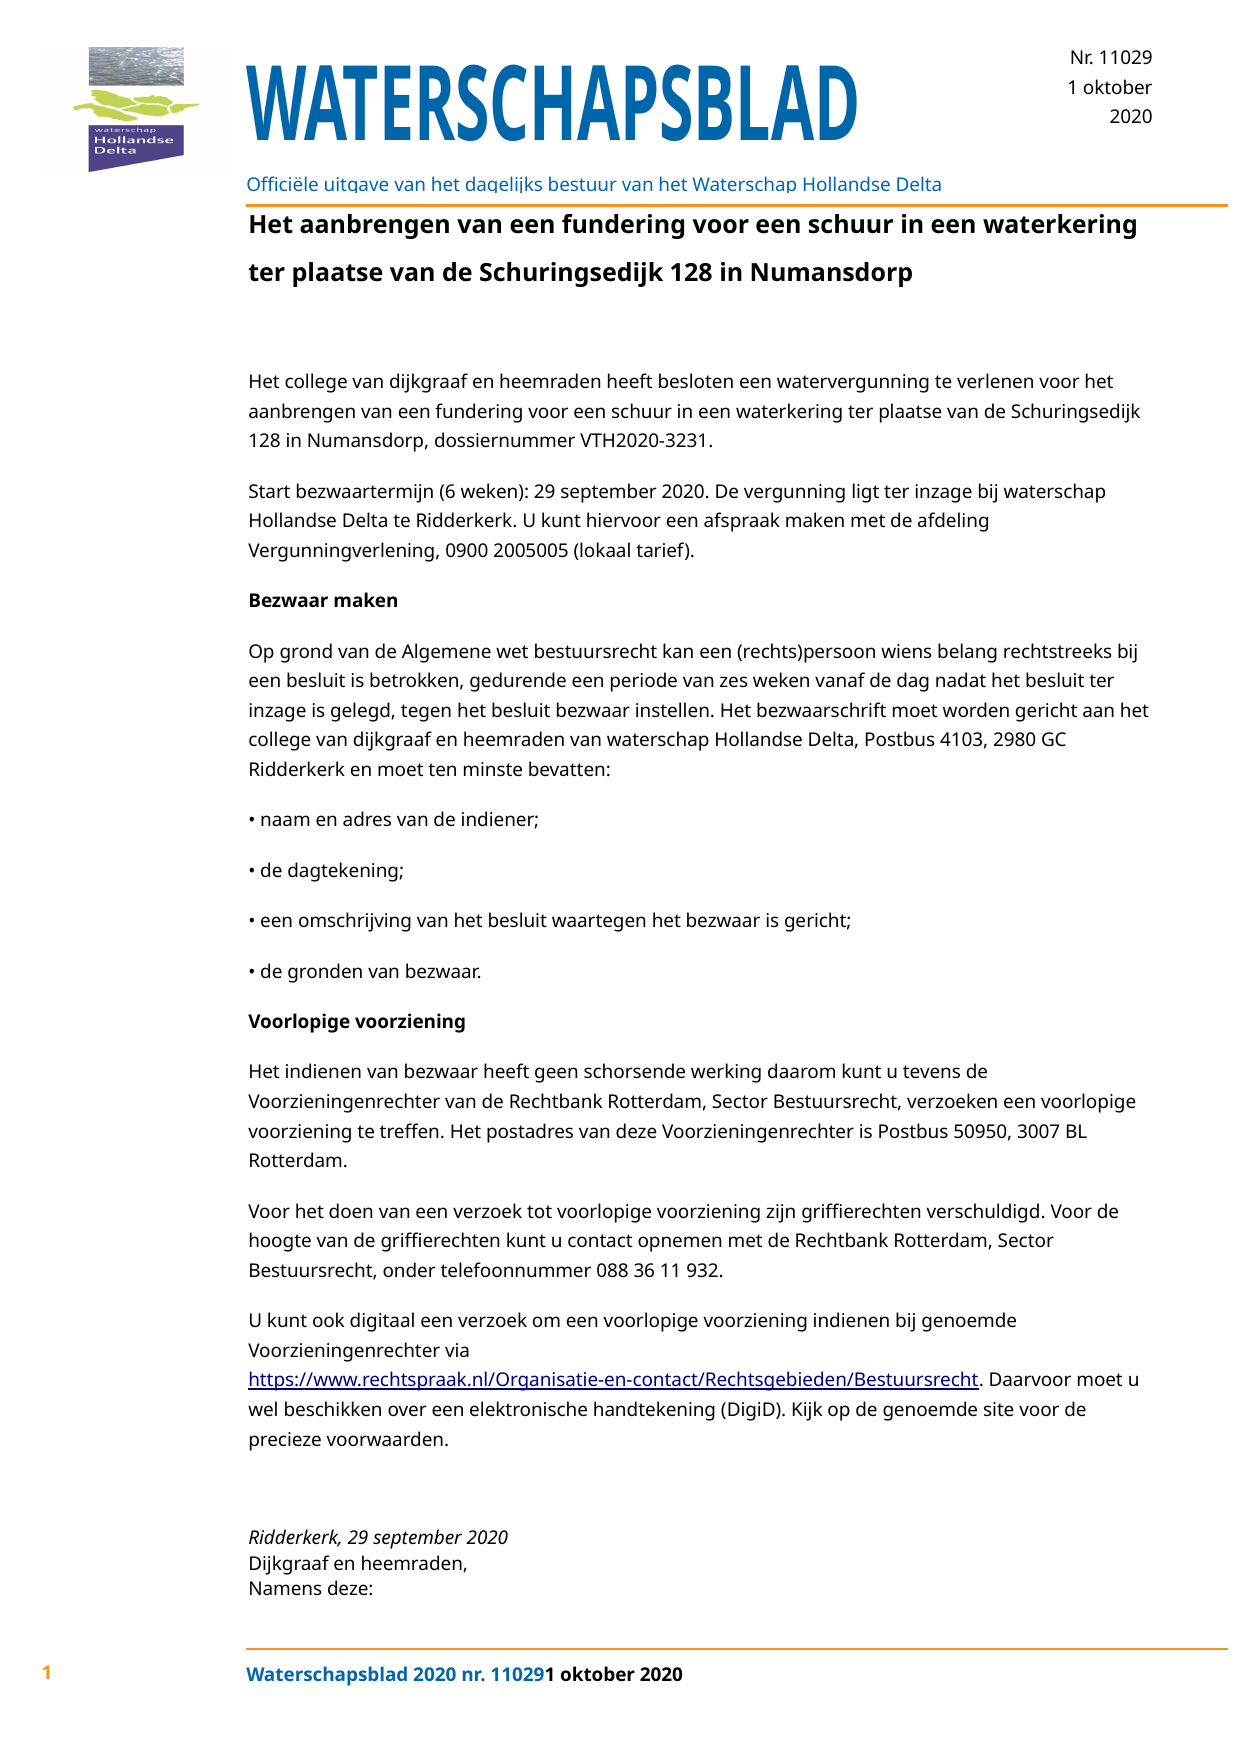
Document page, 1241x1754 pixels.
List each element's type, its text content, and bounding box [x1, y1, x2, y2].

text Dijkgraaf en heemraden, [248, 1550, 1152, 1576]
text Bezwaar maken [248, 587, 1152, 613]
text U kunt ook digitaal een verzoek om een voorlopige voorziening indienen bij genoemde Voorzieningenrechter via https://www.rechtspraak.nl/Organisatie-en-contact/Rechtsgebieden/Bestuursrecht. Daarvoor moet u wel beschikken over een elektronische handtekening (DigiD). Kijk op de genoemde site voor de precieze voorwaarden. [248, 1307, 1152, 1452]
text • de gronden van bezwaar. [248, 958, 1152, 984]
text • een omschrijving van het besluit waartegen het bezwaar is gericht; [248, 907, 1152, 933]
text Start bezwaartermijn (6 weken): 29 september 2020. De vergunning ligt ter inzage bij waterschap Hollandse Delta te Ridderkerk. U kunt hiervoor een afspraak maken met de afdeling Vergunningverlening, 0900 2005005 (lokaal tarief). [248, 478, 1152, 563]
text Op grond van de Algemene wet bestuursrecht kan een (rechts)persoon wiens belang rechtstreeks bij een besluit is betrokken, gedurende een periode van zes weken vanaf de dag nadat het besluit ter inzage is gelegd, tegen het besluit bezwaar instellen. Het bezwaarschrift moet worden gericht aan het college van dijkgraaf en heemraden van waterschap Hollandse Delta, Postbus 4103, 2980 GC Ridderkerk en moet ten minste bevatten: [248, 638, 1152, 782]
text • de dagtekening; [248, 857, 1152, 883]
text Namens deze: [248, 1576, 1152, 1601]
text Het indienen van bezwaar heeft geen schorsende werking daarom kunt u tevens de Voorzieningenrechter van de Rechtbank Rotterdam, Sector Bestuursrecht, verzoeken een voorlopige voorziening te treffen. Het postadres van deze Voorzieningenrechter is Postbus 50950, 3007 BL Rotterdam. [248, 1059, 1152, 1173]
text Het college van dijkgraaf en heemraden heeft besloten een watervergunning te verlenen voor het aanbrengen van een fundering voor een schuur in een waterkering ter plaatse van de Schuringsedijk 128 in Numansdorp, dossiernummer VTH2020-3231. [248, 368, 1152, 453]
picture [41, 47, 231, 172]
text Het aanbrengen van een fundering voor een schuur in een waterkering ter plaatse van de Schuringsedijk 128 in Numansdorp [248, 207, 1152, 288]
text Voorlopige voorziening [248, 1008, 1152, 1034]
text Ridderkerk, 29 september 2020 [248, 1524, 1152, 1550]
text • naam en adres van de indiener; [248, 807, 1152, 832]
text Voor het doen van een verzoek tot voorlopige voorziening zijn griffierechten verschuldigd. Voor de hoogte van de griffierechten kunt u contact opnemen met de Rechtbank Rotterdam, Sector Bestuursrecht, onder telefoonnummer 088 36 11 932. [248, 1198, 1152, 1283]
